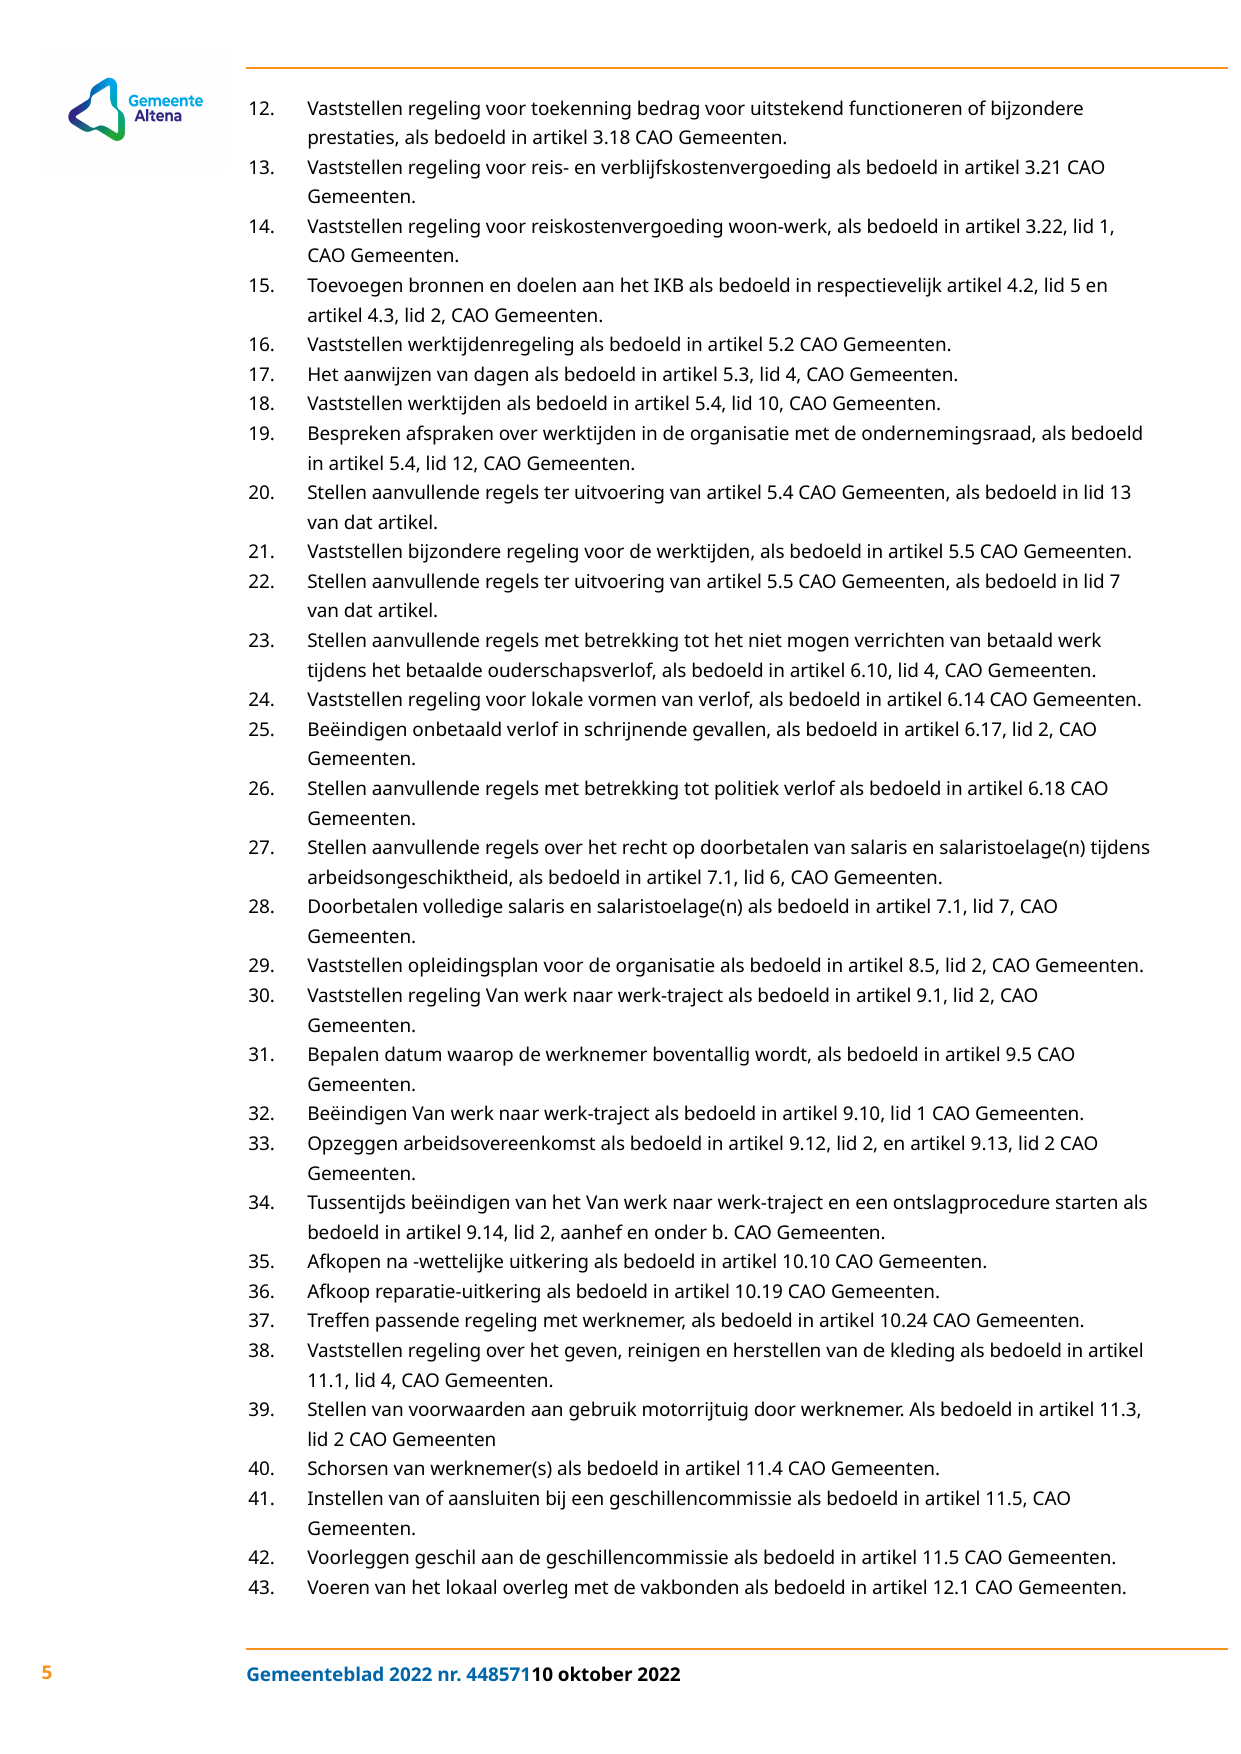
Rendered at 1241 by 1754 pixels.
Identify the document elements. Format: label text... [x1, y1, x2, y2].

list Vaststellen regeling voor toekenning bedrag voor uitstekend functioneren of bijzondere prestaties, als bedoeld in artikel 3.18 CAO Gemeenten. [248, 95, 1152, 150]
picture [41, 47, 231, 172]
list Tussentijds beëindigen van het Van werk naar werk-traject en een ontslagprocedure starten als bedoeld in artikel 9.14, lid 2, aanhef en onder b. CAO Gemeenten. [248, 1189, 1152, 1245]
list Opzeggen arbeidsovereenkomst als bedoeld in artikel 9.12, lid 2, en artikel 9.13, lid 2 CAO Gemeenten. [248, 1130, 1152, 1186]
list Afkoop reparatie-uitkering als bedoeld in artikel 10.19 CAO Gemeenten. [248, 1278, 1152, 1304]
list Vaststellen regeling Van werk naar werk-traject als bedoeld in artikel 9.1, lid 2, CAO Gemeenten. [248, 982, 1152, 1038]
list Afkopen na -wettelijke uitkering als bedoeld in artikel 10.10 CAO Gemeenten. [248, 1248, 1152, 1274]
list Vaststellen werktijdenregeling als bedoeld in artikel 5.2 CAO Gemeenten. [248, 331, 1152, 357]
list Schorsen van werknemer(s) als bedoeld in artikel 11.4 CAO Gemeenten. [248, 1456, 1152, 1481]
list Stellen aanvullende regels ter uitvoering van artikel 5.4 CAO Gemeenten, als bedoeld in lid 13 van dat artikel. [248, 479, 1152, 535]
list Stellen aanvullende regels met betrekking tot het niet mogen verrichten van betaald werk tijdens het betaalde ouderschapsverlof, als bedoeld in artikel 6.10, lid 4, CAO Gemeenten. [248, 627, 1152, 683]
list Treffen passende regeling met werknemer, als bedoeld in artikel 10.24 CAO Gemeenten. [248, 1308, 1152, 1333]
list Bepalen datum waarop de werknemer boventallig wordt, als bedoeld in artikel 9.5 CAO Gemeenten. [248, 1041, 1152, 1097]
list Stellen van voorwaarden aan gebruik motorrijtuig door werknemer. Als bedoeld in artikel 11.3, lid 2 CAO Gemeenten [248, 1396, 1152, 1452]
list Vaststellen opleidingsplan voor de organisatie als bedoeld in artikel 8.5, lid 2, CAO Gemeenten. [248, 953, 1152, 978]
list Toevoegen bronnen en doelen aan het IKB als bedoeld in respectievelijk artikel 4.2, lid 5 en artikel 4.3, lid 2, CAO Gemeenten. [248, 272, 1152, 328]
list Stellen aanvullende regels over het recht op doorbetalen van salaris en salaristoelage(n) tijdens arbeidsongeschiktheid, als bedoeld in artikel 7.1, lid 6, CAO Gemeenten. [248, 834, 1152, 890]
list Het aanwijzen van dagen als bedoeld in artikel 5.3, lid 4, CAO Gemeenten. [248, 361, 1152, 387]
list Bespreken afspraken over werktijden in de organisatie met de ondernemingsraad, als bedoeld in artikel 5.4, lid 12, CAO Gemeenten. [248, 420, 1152, 476]
list Vaststellen regeling voor lokale vormen van verlof, als bedoeld in artikel 6.14 CAO Gemeenten. [248, 686, 1152, 712]
list Beëindigen onbetaald verlof in schrijnende gevallen, als bedoeld in artikel 6.17, lid 2, CAO Gemeenten. [248, 716, 1152, 771]
list Voeren van het lokaal overleg met de vakbonden als bedoeld in artikel 12.1 CAO Gemeenten. [248, 1574, 1152, 1600]
list Stellen aanvullende regels ter uitvoering van artikel 5.5 CAO Gemeenten, als bedoeld in lid 7 van dat artikel. [248, 568, 1152, 623]
list Instellen van of aansluiten bij een geschillencommissie als bedoeld in artikel 11.5, CAO Gemeenten. [248, 1485, 1152, 1541]
list Stellen aanvullende regels met betrekking tot politiek verlof als bedoeld in artikel 6.18 CAO Gemeenten. [248, 775, 1152, 831]
list Vaststellen bijzondere regeling voor de werktijden, als bedoeld in artikel 5.5 CAO Gemeenten. [248, 538, 1152, 564]
list Vaststellen regeling voor reis- en verblijfskostenvergoeding als bedoeld in artikel 3.21 CAO Gemeenten. [248, 154, 1152, 209]
list Vaststellen regeling over het geven, reinigen en herstellen van de kleding als bedoeld in artikel 11.1, lid 4, CAO Gemeenten. [248, 1337, 1152, 1393]
list Vaststellen regeling voor reiskostenvergoeding woon-werk, als bedoeld in artikel 3.22, lid 1, CAO Gemeenten. [248, 213, 1152, 268]
list Voorleggen geschil aan de geschillencommissie als bedoeld in artikel 11.5 CAO Gemeenten. [248, 1544, 1152, 1570]
list Doorbetalen volledige salaris en salaristoelage(n) als bedoeld in artikel 7.1, lid 7, CAO Gemeenten. [248, 893, 1152, 949]
list Beëindigen Van werk naar werk-traject als bedoeld in artikel 9.10, lid 1 CAO Gemeenten. [248, 1101, 1152, 1126]
list Vaststellen werktijden als bedoeld in artikel 5.4, lid 10, CAO Gemeenten. [248, 391, 1152, 416]
